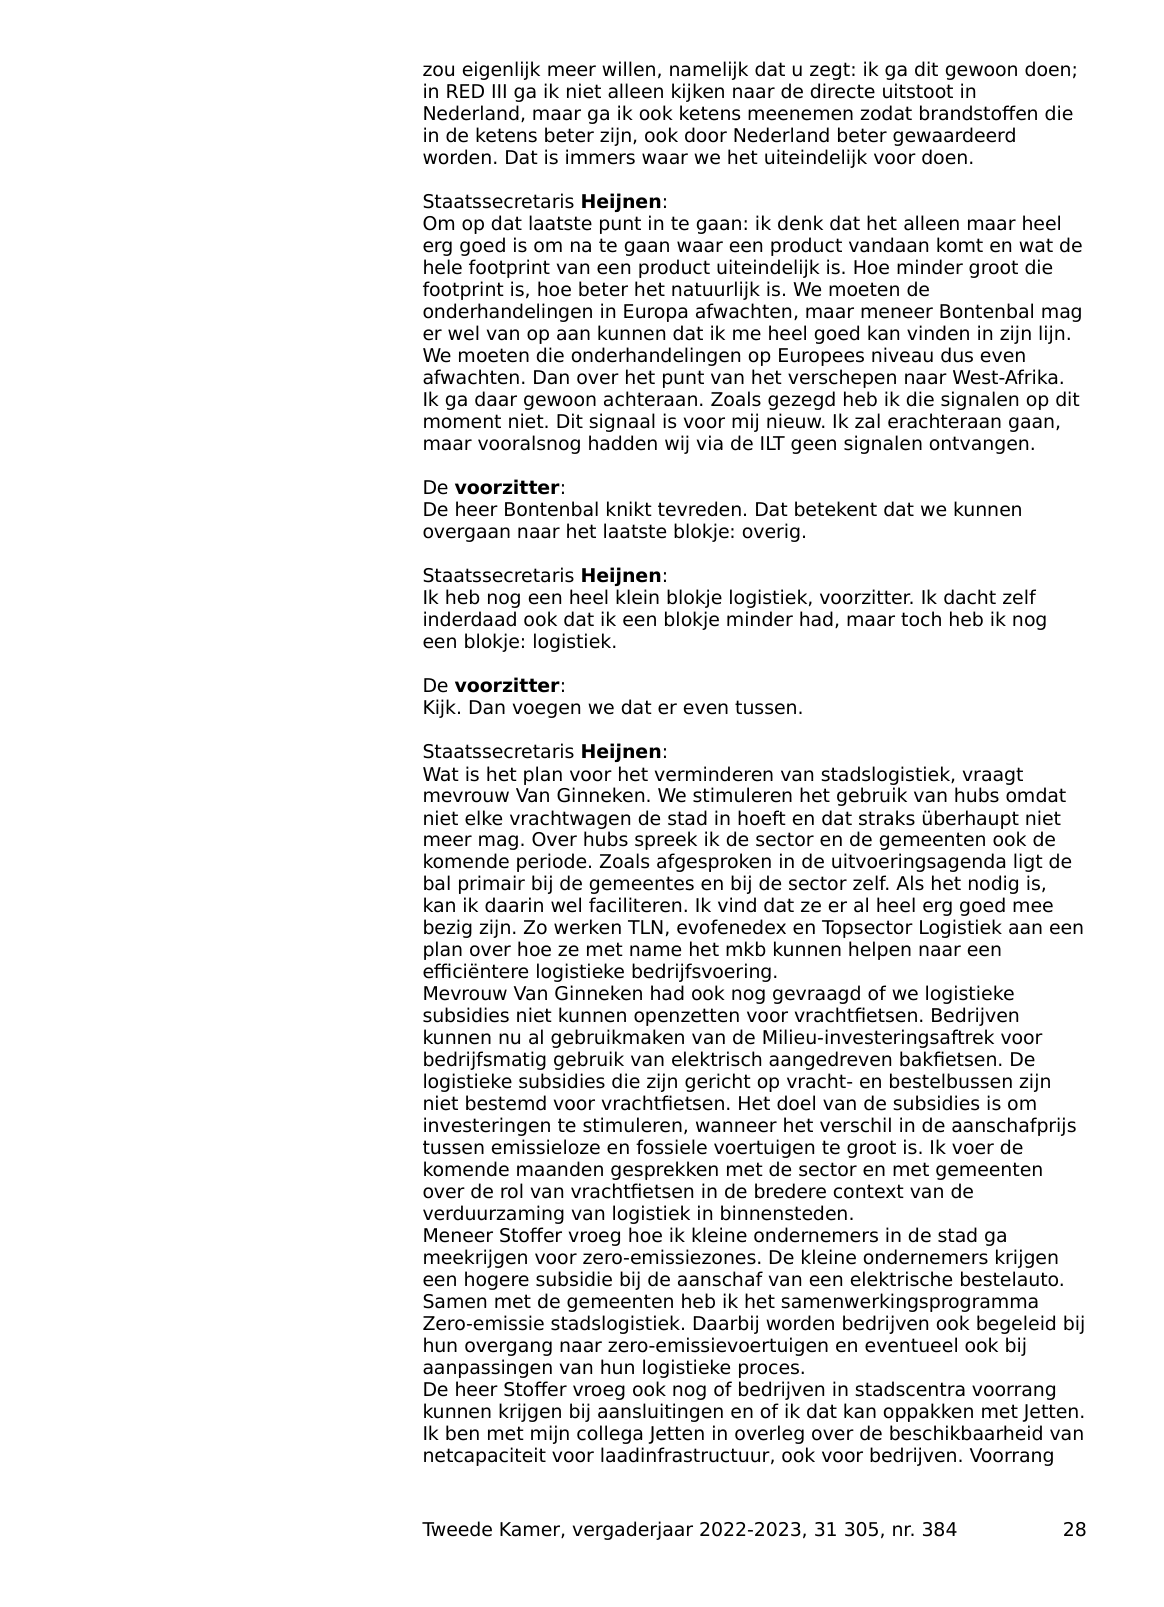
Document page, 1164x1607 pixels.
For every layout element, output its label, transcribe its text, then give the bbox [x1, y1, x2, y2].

text Wat is het plan voor het verminderen van stadslogistiek, vraagt mevrouw Van Ginneken. We stimuleren het gebruik van hubs omdat niet elke vrachtwagen de stad in hoeft en dat straks überhaupt niet meer mag. Over hubs spreek ik de sector en de gemeenten ook de komende periode. Zoals afgesproken in de uitvoeringsagenda ligt de bal primair bij de gemeentes en bij de sector zelf. Als het nodig is, kan ik daarin wel faciliteren. Ik vind dat ze er al heel erg goed mee bezig zijn. Zo werken TLN, evofenedex en Topsector Logistiek aan een plan over hoe ze met name het mkb kunnen helpen naar een efficiëntere logistieke bedrijfsvoering. [422, 763, 1087, 983]
text Mevrouw Van Ginneken had ook nog gevraagd of we logistieke subsidies niet kunnen openzetten voor vrachtfietsen. Bedrijven kunnen nu al gebruikmaken van de Milieu-investeringsaftrek voor bedrijfsmatig gebruik van elektrisch aangedreven bakfietsen. De logistieke subsidies die zijn gericht op vracht- en bestelbussen zijn niet bestemd voor vrachtfietsen. Het doel van de subsidies is om investeringen te stimuleren, wanneer het verschil in de aanschafprijs tussen emissieloze en fossiele voertuigen te groot is. Ik voer de komende maanden gesprekken met de sector en met gemeenten over de rol van vrachtfietsen in de bredere context van de verduurzaming van logistiek in binnensteden. [422, 983, 1087, 1225]
text De voorzitter: [422, 477, 1087, 499]
text zou eigenlijk meer willen, namelijk dat u zegt: ik ga dit gewoon doen; in RED III ga ik niet alleen kijken naar de directe uitstoot in Nederland, maar ga ik ook ketens meenemen zodat brandstoffen die in de ketens beter zijn, ook door Nederland beter gewaardeerd worden. Dat is immers waar we het uiteindelijk voor doen. [422, 59, 1087, 169]
text De voorzitter: [422, 675, 1087, 697]
text De heer Stoffer vroeg ook nog of bedrijven in stadscentra voorrang kunnen krijgen bij aansluitingen en of ik dat kan oppakken met Jetten. Ik ben met mijn collega Jetten in overleg over de beschikbaarheid van netcapaciteit voor laadinfrastructuur, ook voor bedrijven. Voorrang [422, 1379, 1087, 1467]
text Meneer Stoffer vroeg hoe ik kleine ondernemers in de stad ga meekrijgen voor zero-emissiezones. De kleine ondernemers krijgen een hogere subsidie bij de aanschaf van een elektrische bestelauto. Samen met de gemeenten heb ik het samenwerkingsprogramma Zero-emissie stadslogistiek. Daarbij worden bedrijven ook begeleid bij hun overgang naar zero-emissievoertuigen en eventueel ook bij aanpassingen van hun logistieke proces. [422, 1225, 1087, 1379]
text Staatssecretaris Heijnen: [422, 191, 1087, 213]
text Om op dat laatste punt in te gaan: ik denk dat het alleen maar heel erg goed is om na te gaan waar een product vandaan komt en wat de hele footprint van een product uiteindelijk is. Hoe minder groot die footprint is, hoe beter het natuurlijk is. We moeten de onderhandelingen in Europa afwachten, maar meneer Bontenbal mag er wel van op aan kunnen dat ik me heel goed kan vinden in zijn lijn. We moeten die onderhandelingen op Europees niveau dus even afwachten. Dan over het punt van het verschepen naar West-Afrika. Ik ga daar gewoon achteraan. Zoals gezegd heb ik die signalen op dit moment niet. Dit signaal is voor mij nieuw. Ik zal erachteraan gaan, maar vooralsnog hadden wij via de ILT geen signalen ontvangen. [422, 213, 1087, 455]
text Staatssecretaris Heijnen: [422, 741, 1087, 763]
text Ik heb nog een heel klein blokje logistiek, voorzitter. Ik dacht zelf inderdaad ook dat ik een blokje minder had, maar toch heb ik nog een blokje: logistiek. [422, 587, 1087, 653]
text De heer Bontenbal knikt tevreden. Dat betekent dat we kunnen overgaan naar het laatste blokje: overig. [422, 499, 1087, 543]
text Staatssecretaris Heijnen: [422, 565, 1087, 587]
text Kijk. Dan voegen we dat er even tussen. [422, 697, 1087, 719]
